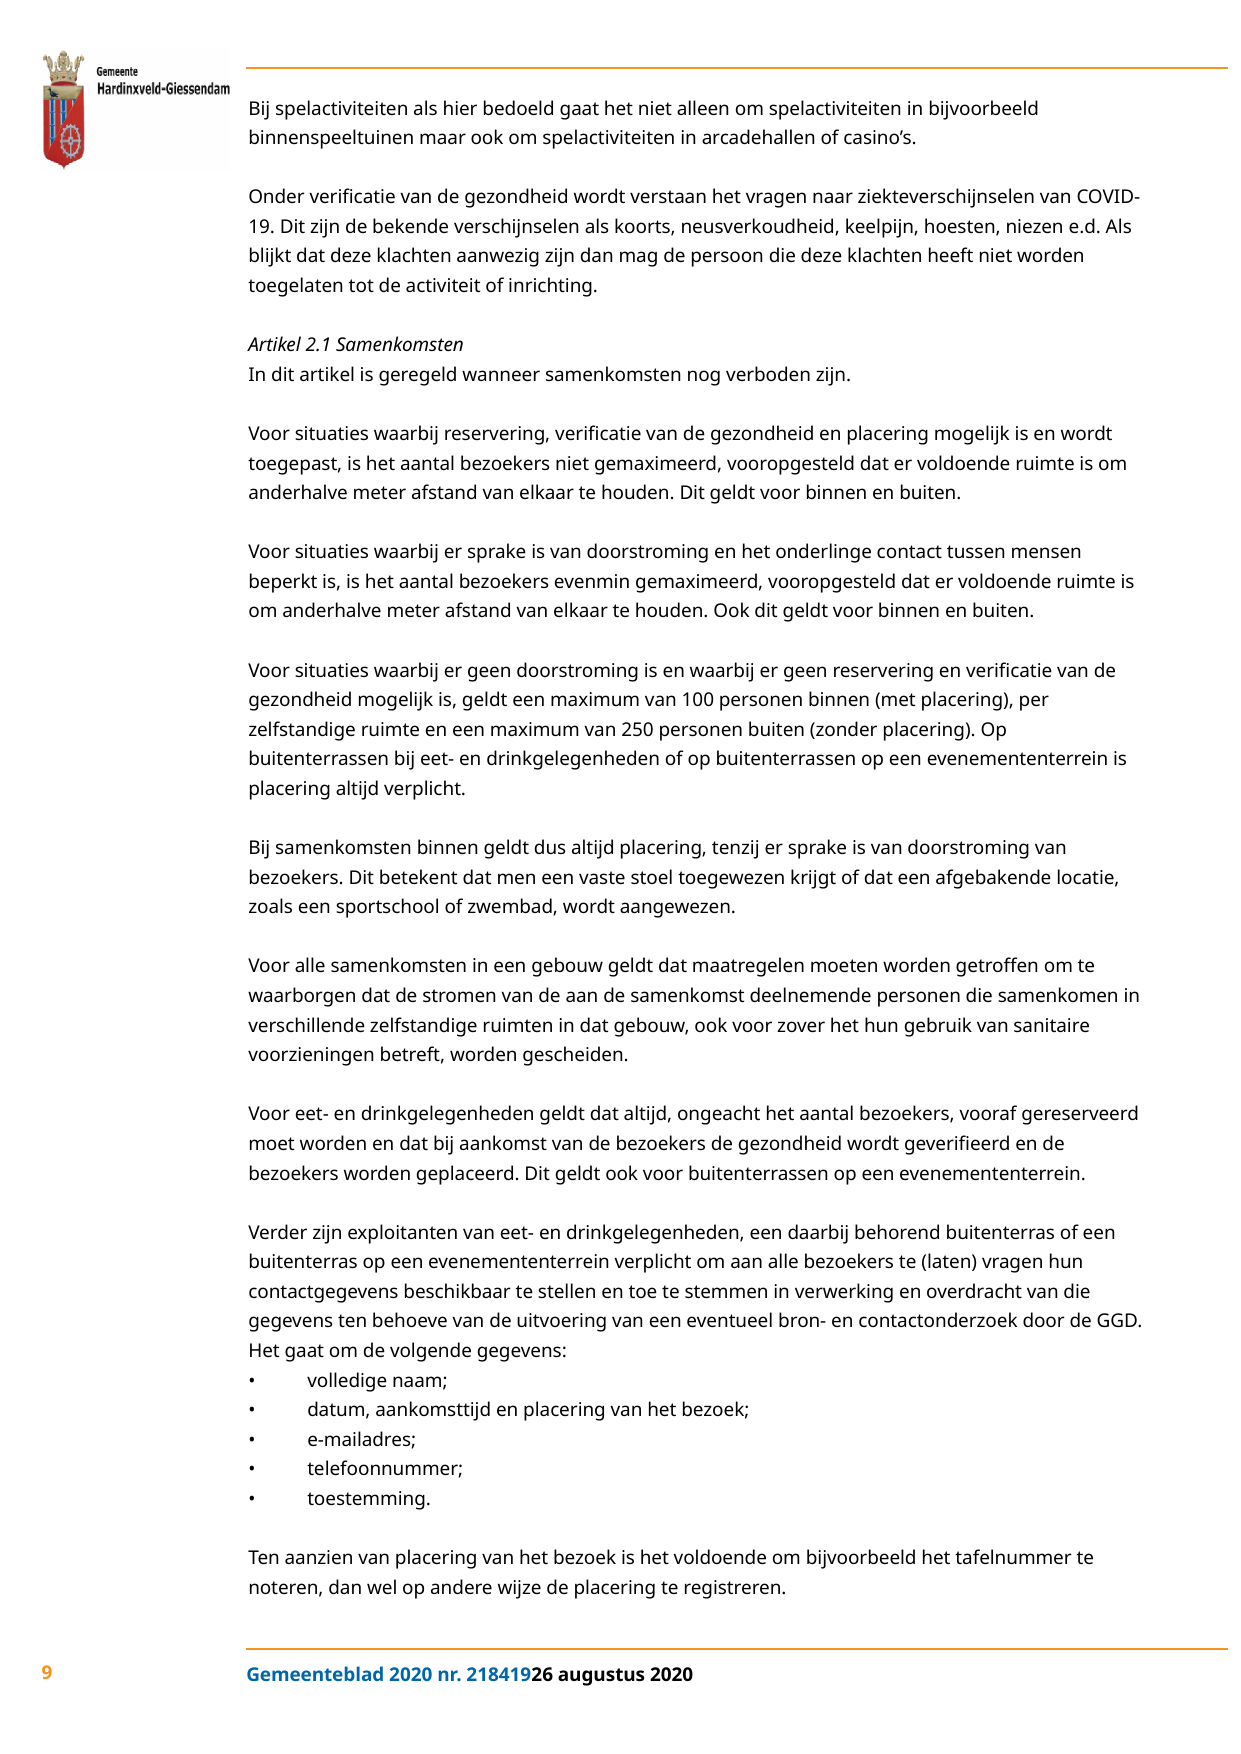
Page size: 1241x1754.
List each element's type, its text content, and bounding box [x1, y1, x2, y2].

text Voor situaties waarbij er geen doorstroming is en waarbij er geen reservering en verificatie van de gezondheid mogelijk is, geldt een maximum van 100 personen binnen (met placering), per zelfstandige ruimte en een maximum van 250 personen buiten (zonder placering). Op buitenterrassen bij eet- en drinkgelegenheden of op buitenterrassen op een evenemententerrein is placering altijd verplicht. [248, 657, 1152, 801]
list telefoonnummer; [248, 1456, 1152, 1481]
text Voor situaties waarbij er sprake is van doorstroming en het onderlinge contact tussen mensen beperkt is, is het aantal bezoekers evenmin gemaximeerd, vooropgesteld dat er voldoende ruimte is om anderhalve meter afstand van elkaar te houden. Ook dit geldt voor binnen en buiten. [248, 538, 1152, 623]
text Voor alle samenkomsten in een gebouw geldt dat maatregelen moeten worden getroffen om te waarborgen dat de stromen van de aan de samenkomst deelnemende personen die samenkomen in verschillende zelfstandige ruimten in dat gebouw, ook voor zover het hun gebruik van sanitaire voorzieningen betreft, worden gescheiden. [248, 953, 1152, 1067]
list datum, aankomsttijd en placering van het bezoek; [248, 1396, 1152, 1422]
text Voor situaties waarbij reservering, verificatie van de gezondheid en placering mogelijk is en wordt toegepast, is het aantal bezoekers niet gemaximeerd, vooropgesteld dat er voldoende ruimte is om anderhalve meter afstand van elkaar te houden. Dit geldt voor binnen en buiten. [248, 420, 1152, 505]
list e-mailadres; [248, 1426, 1152, 1452]
text Voor eet- en drinkgelegenheden geldt dat altijd, ongeacht het aantal bezoekers, vooraf gereserveerd moet worden en dat bij aankomst van de bezoekers de gezondheid wordt geverifieerd en de bezoekers worden geplaceerd. Dit geldt ook voor buitenterrassen op een evenemententerrein. [248, 1101, 1152, 1186]
text Bij samenkomsten binnen geldt dus altijd placering, tenzij er sprake is van doorstroming van bezoekers. Dit betekent dat men een vaste stoel toegewezen krijgt of dat een afgebakende locatie, zoals een sportschool of zwembad, wordt aangewezen. [248, 834, 1152, 919]
text Onder verificatie van de gezondheid wordt verstaan het vragen naar ziekteverschijnselen van COVID-19. Dit zijn de bekende verschijnselen als koorts, neusverkoudheid, keelpijn, hoesten, niezen e.d. Als blijkt dat deze klachten aanwezig zijn dan mag de persoon die deze klachten heeft niet worden toegelaten tot de activiteit of inrichting. [248, 183, 1152, 298]
text Verder zijn exploitanten van eet- en drinkgelegenheden, een daarbij behorend buitenterras of een buitenterras op een evenemententerrein verplicht om aan alle bezoekers te (laten) vragen hun contactgegevens beschikbaar te stellen en toe te stemmen in verwerking en overdracht van die gegevens ten behoeve van de uitvoering van een eventueel bron- en contactonderzoek door de GGD. Het gaat om de volgende gegevens: [248, 1219, 1152, 1363]
text In dit artikel is geregeld wanneer samenkomsten nog verboden zijn. [248, 361, 1152, 387]
list volledige naam; [248, 1367, 1152, 1393]
text Artikel 2.1 Samenkomsten [248, 331, 1152, 357]
list toestemming. [248, 1485, 1152, 1511]
picture [41, 47, 231, 172]
text Ten aanzien van placering van het bezoek is het voldoende om bijvoorbeeld het tafelnummer te noteren, dan wel op andere wijze de placering te registreren. [248, 1544, 1152, 1600]
text Bij spelactiviteiten als hier bedoeld gaat het niet alleen om spelactiviteiten in bijvoorbeeld binnenspeeltuinen maar ook om spelactiviteiten in arcadehallen of casino’s. [248, 95, 1152, 150]
